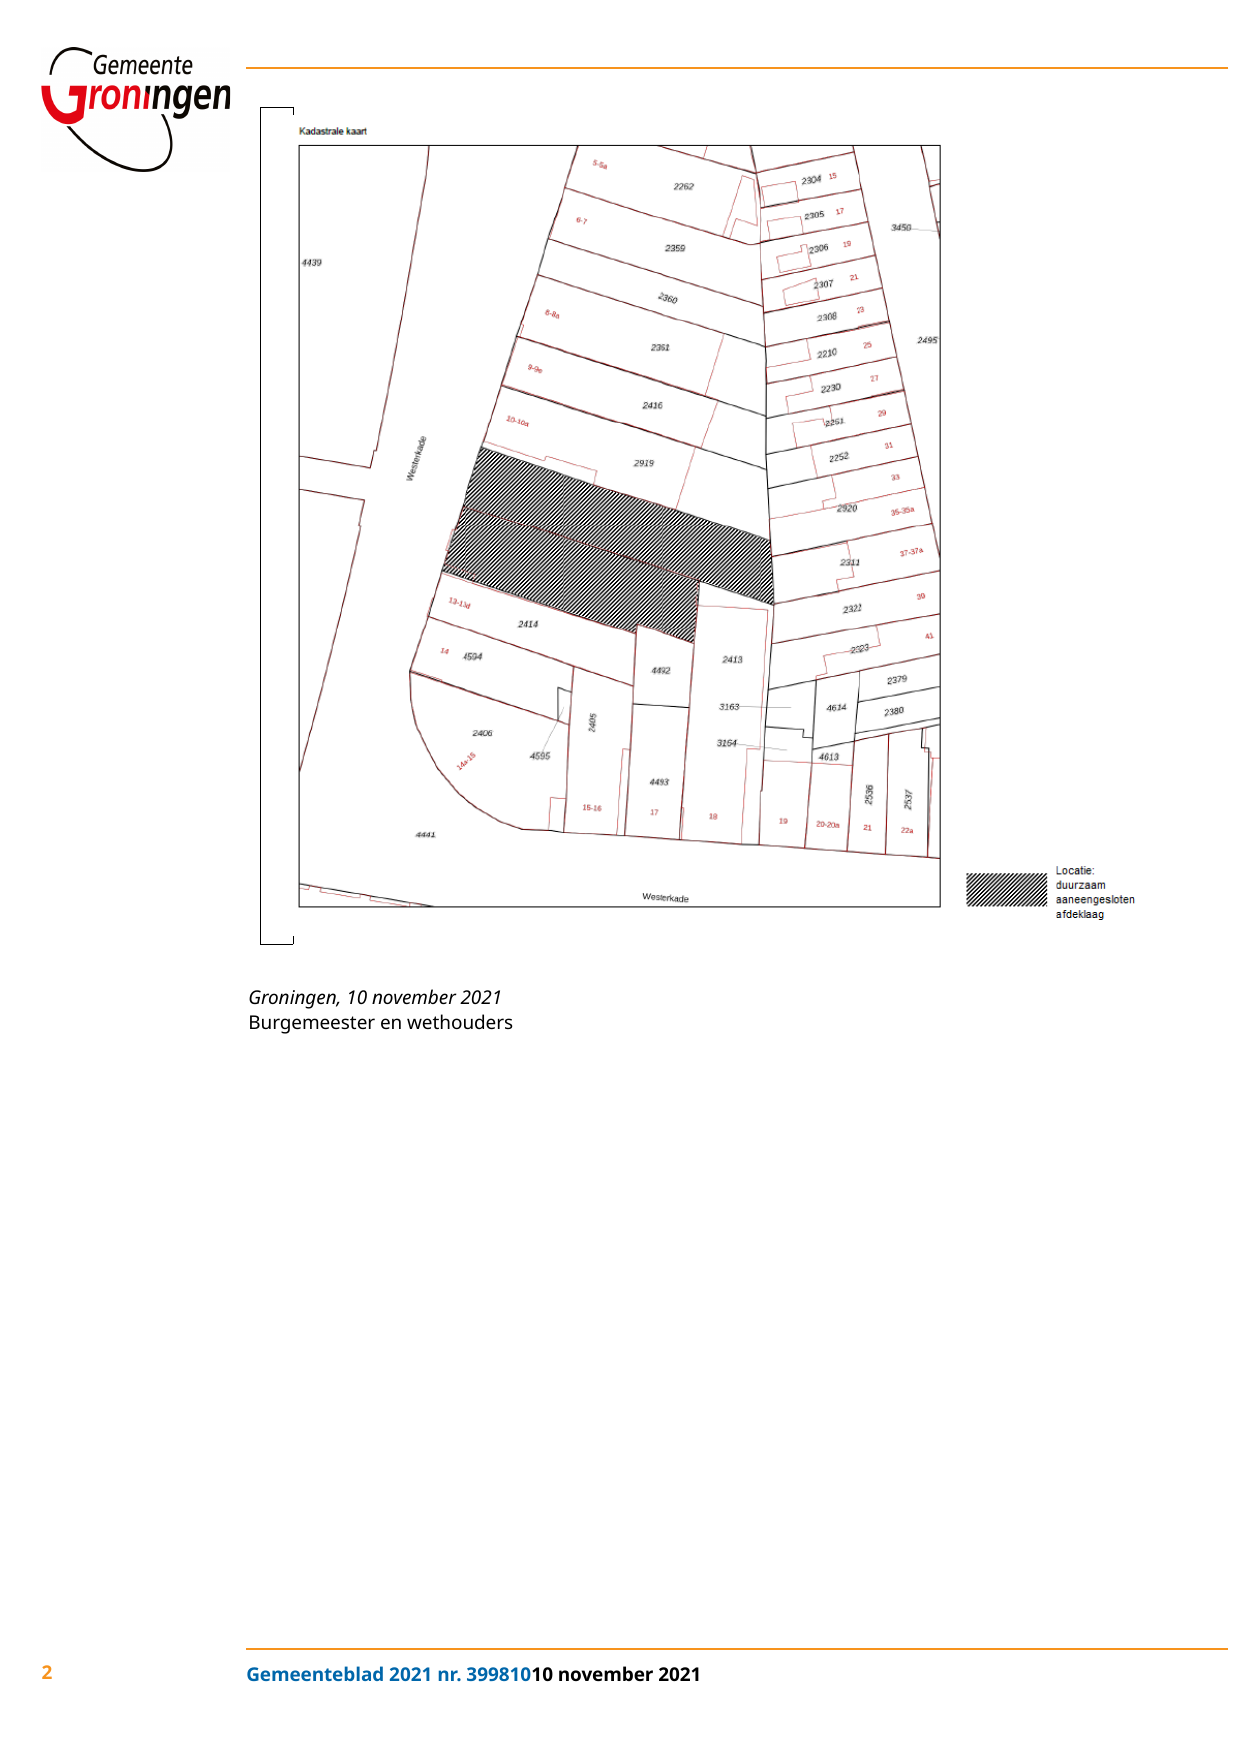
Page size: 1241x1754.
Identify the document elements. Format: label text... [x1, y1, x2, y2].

picture [268, 115, 1155, 936]
text Groningen, 10 november 2021 [248, 984, 1152, 1009]
text Burgemeester en wethouders [248, 1009, 1152, 1035]
picture [41, 47, 231, 172]
